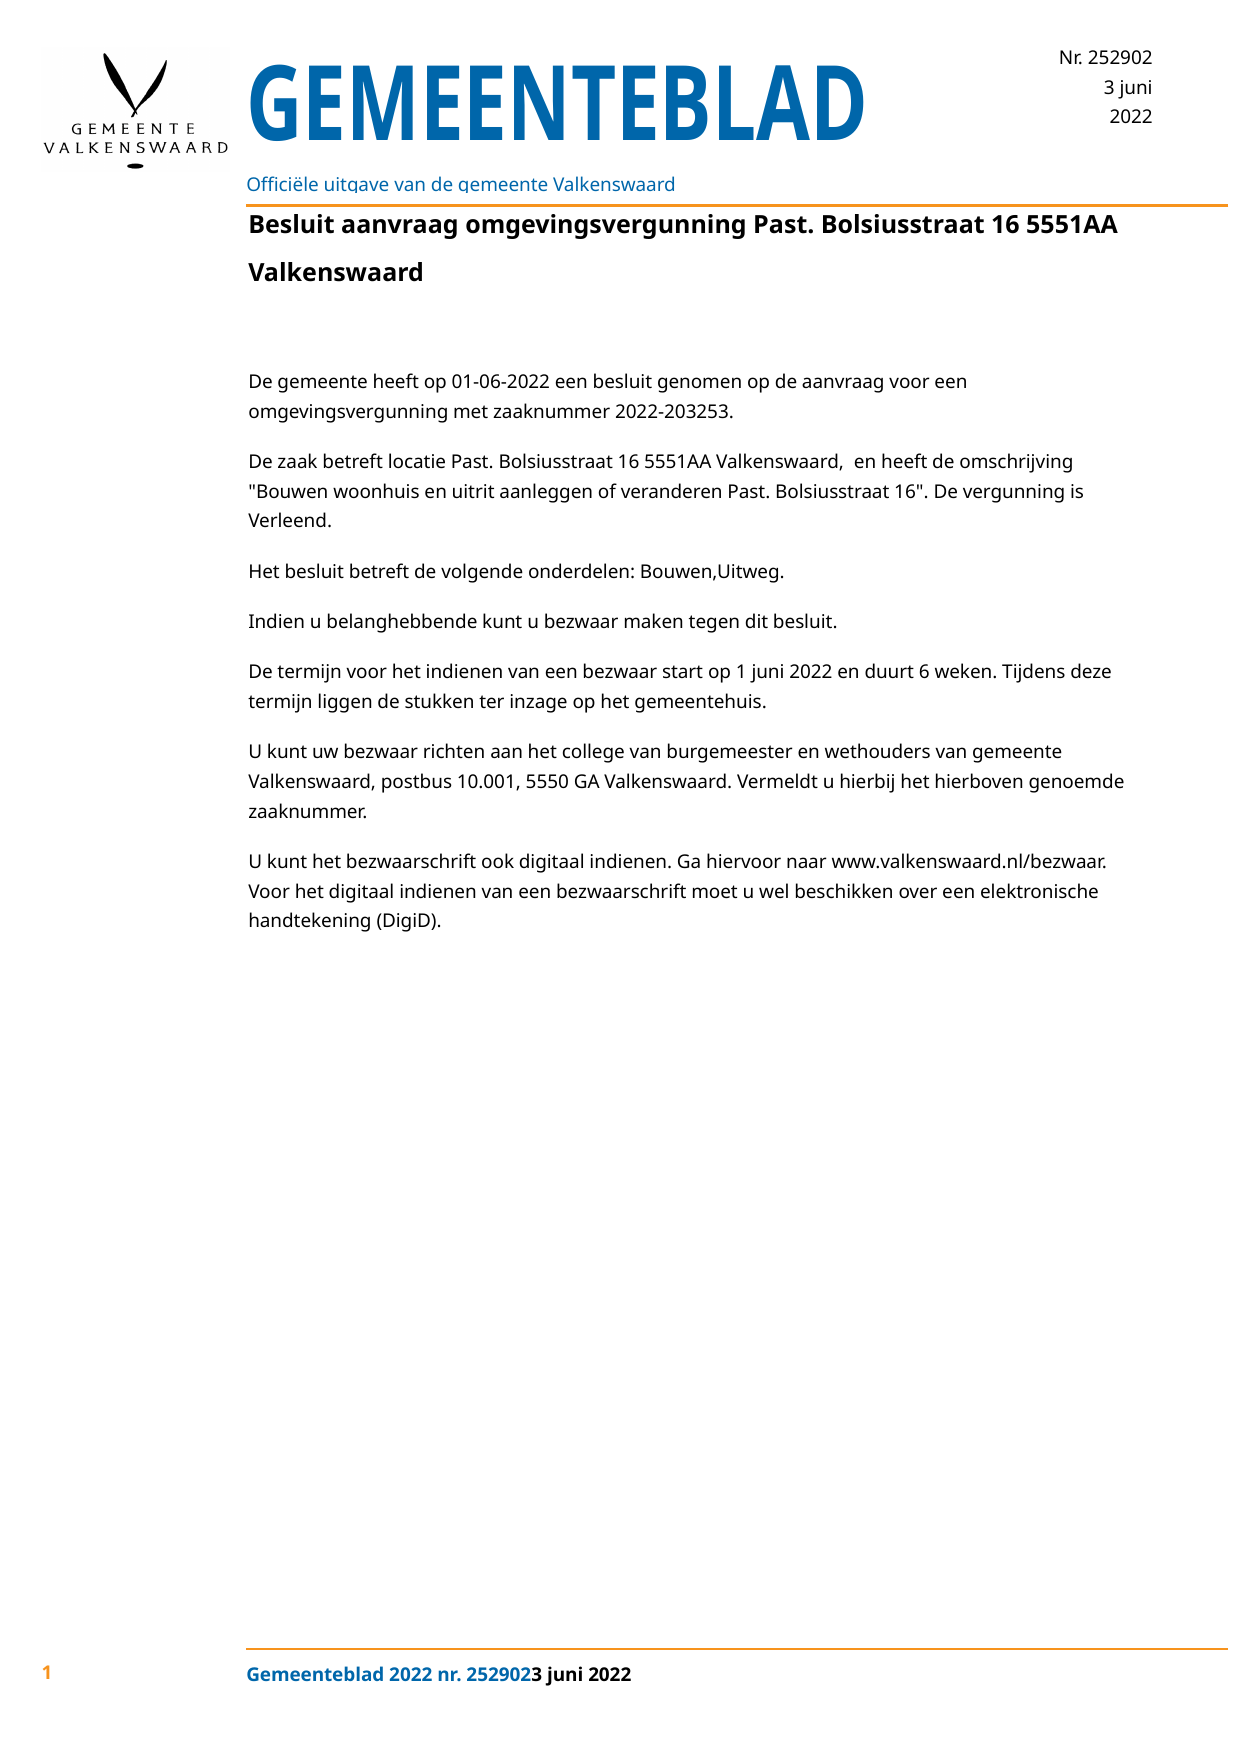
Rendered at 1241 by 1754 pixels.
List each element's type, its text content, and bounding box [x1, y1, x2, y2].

text U kunt het bezwaarschrift ook digitaal indienen. Ga hiervoor naar www.valkenswaard.nl/bezwaar. Voor het digitaal indienen van een bezwaarschrift moet u wel beschikken over een elektronische handtekening (DigiD). [248, 848, 1152, 933]
text Het besluit betreft de volgende onderdelen: Bouwen,Uitweg. [248, 558, 1152, 584]
text De gemeente heeft op 01-06-2022 een besluit genomen op de aanvraag voor een omgevingsvergunning met zaaknummer 2022-203253. [248, 368, 1152, 424]
text De zaak betreft locatie Past. Bolsiusstraat 16 5551AA Valkenswaard, en heeft de omschrijving "Bouwen woonhuis en uitrit aanleggen of veranderen Past. Bolsiusstraat 16". De vergunning is Verleend. [248, 448, 1152, 533]
text U kunt uw bezwaar richten aan het college van burgemeester en wethouders van gemeente Valkenswaard, postbus 10.001, 5550 GA Valkenswaard. Vermeldt u hierbij het hierboven genoemde zaaknummer. [248, 739, 1152, 824]
picture [41, 47, 231, 172]
text De termijn voor het indienen van een bezwaar start op 1 juni 2022 en duurt 6 weken. Tijdens deze termijn liggen de stukken ter inzage op het gemeentehuis. [248, 659, 1152, 714]
text Besluit aanvraag omgevingsvergunning Past. Bolsiusstraat 16 5551AA Valkenswaard [248, 207, 1152, 288]
text Indien u belanghebbende kunt u bezwaar maken tegen dit besluit. [248, 608, 1152, 634]
